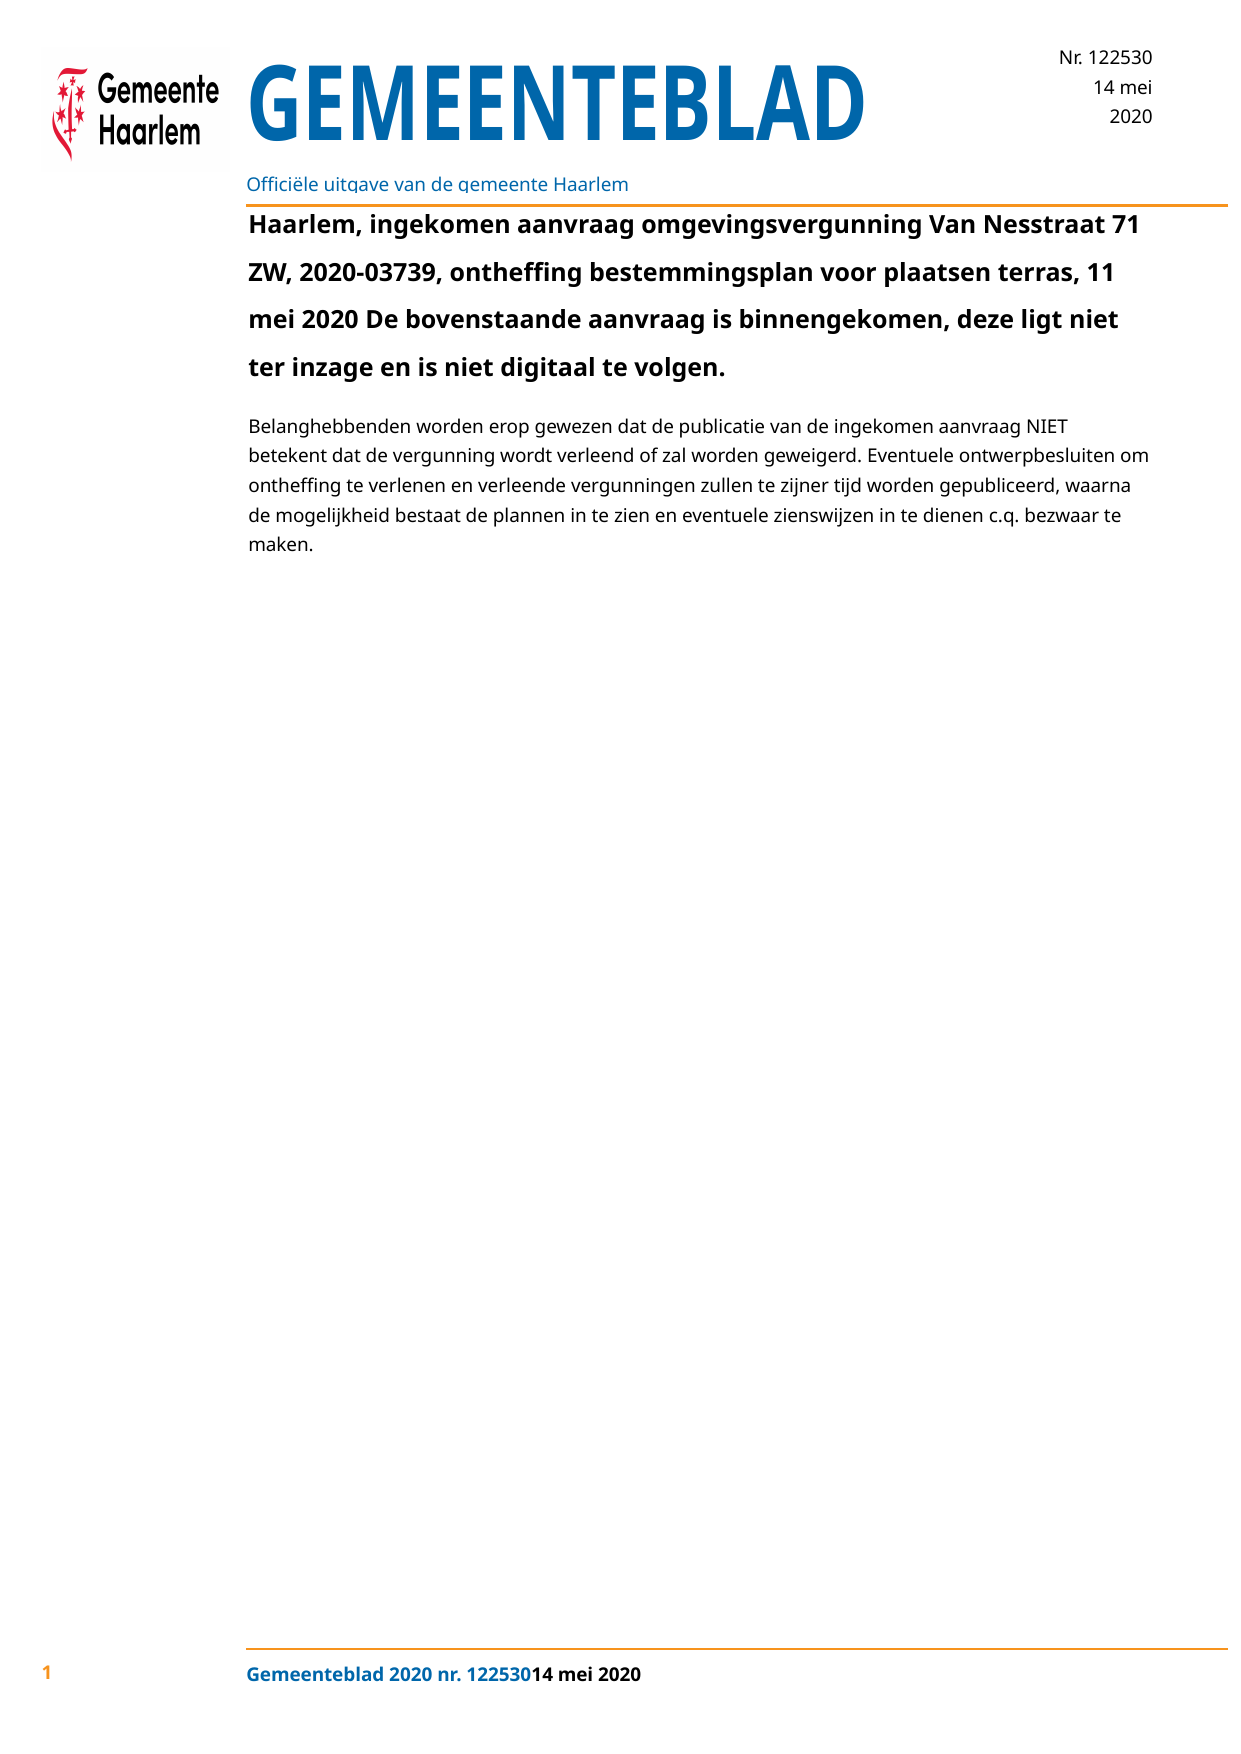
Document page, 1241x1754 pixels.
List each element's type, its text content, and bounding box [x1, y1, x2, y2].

picture [41, 47, 231, 172]
text Belanghebbenden worden erop gewezen dat de publicatie van de ingekomen aanvraag NIET betekent dat de vergunning wordt verleend of zal worden geweigerd. Eventuele ontwerpbesluiten om ontheffing te verlenen en verleende vergunningen zullen te zijner tijd worden gepubliceerd, waarna de mogelijkheid bestaat de plannen in te zien en eventuele zienswijzen in te dienen c.q. bezwaar te maken. [248, 413, 1152, 557]
text Haarlem, ingekomen aanvraag omgevingsvergunning Van Nesstraat 71 ZW, 2020-03739, ontheffing bestemmingsplan voor plaatsen terras, 11 mei 2020 De bovenstaande aanvraag is binnengekomen, deze ligt niet ter inzage en is niet digitaal te volgen. [248, 207, 1152, 384]
